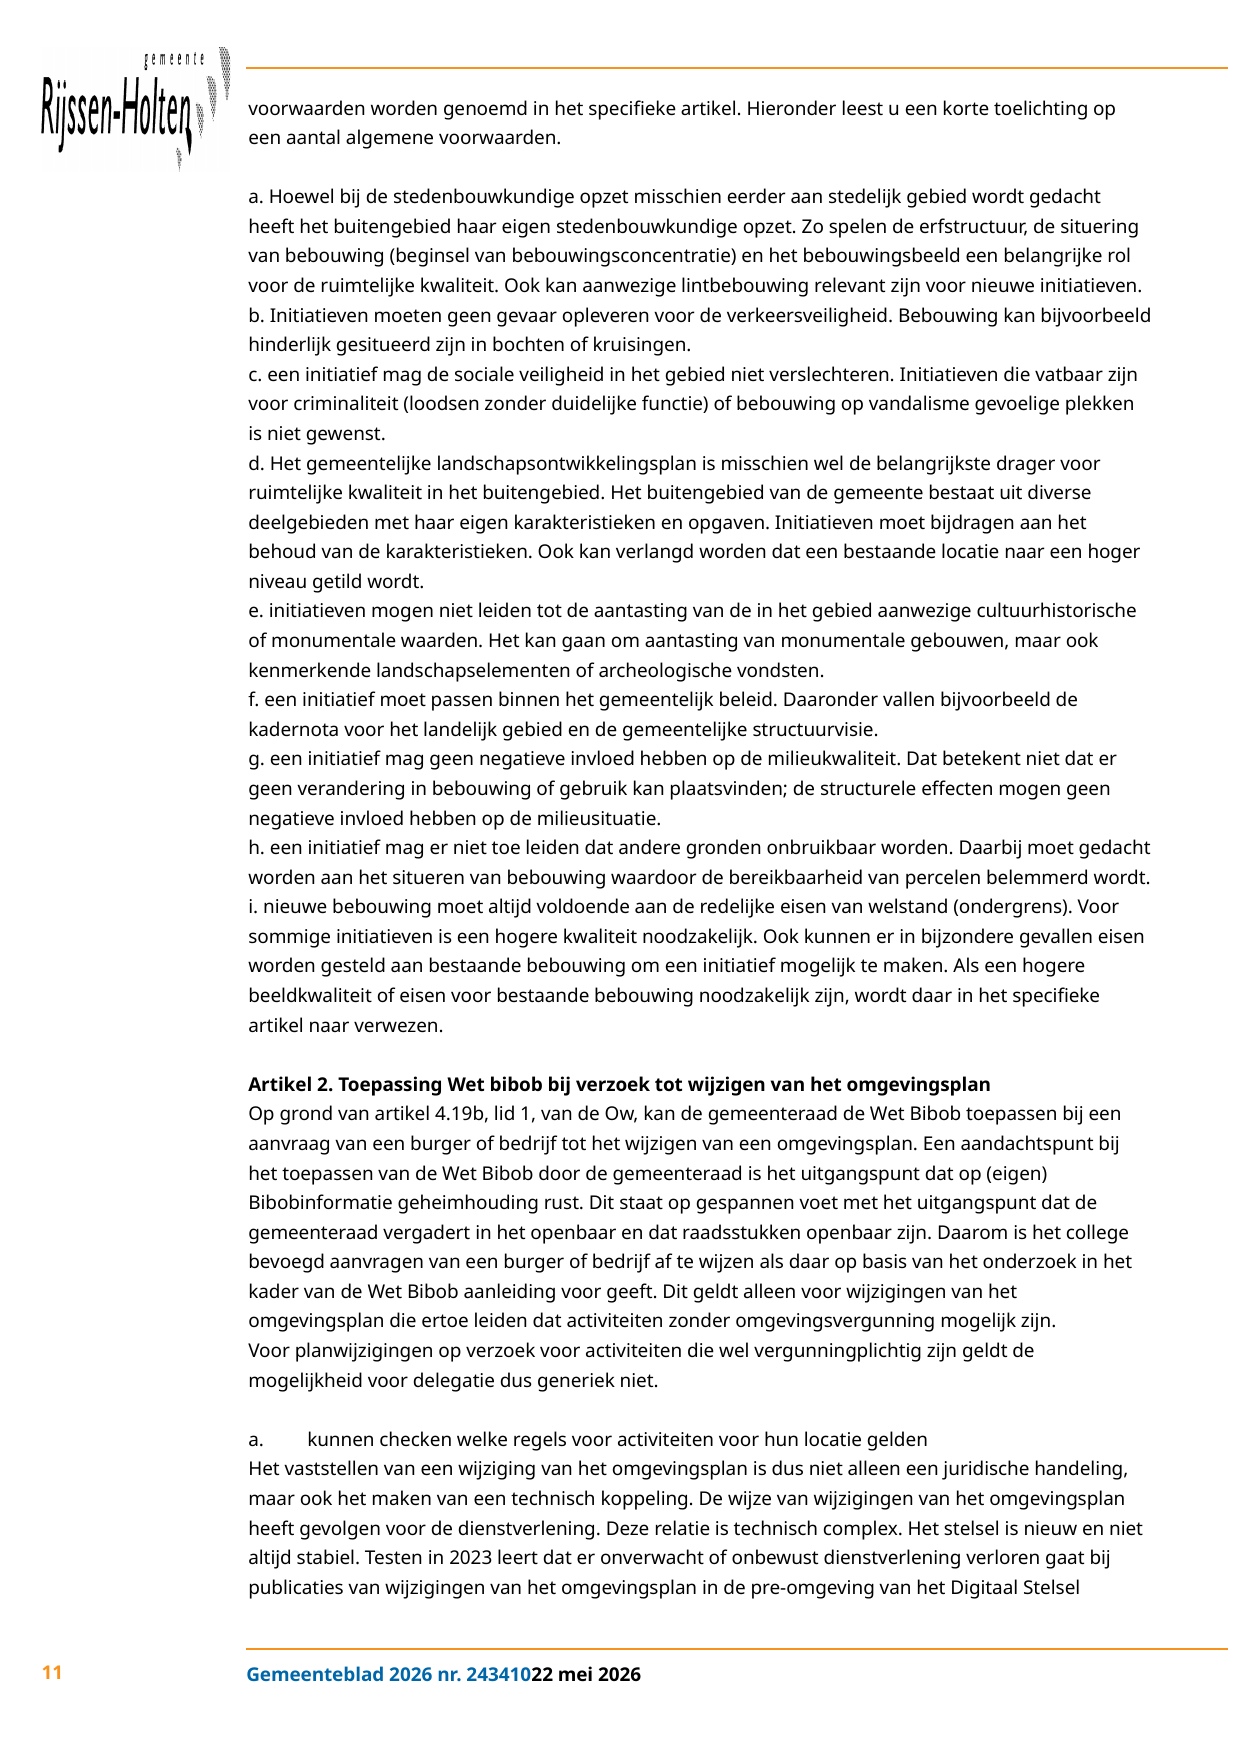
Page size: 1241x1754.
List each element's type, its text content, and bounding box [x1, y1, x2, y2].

text d. Het gemeentelijke landschapsontwikkelingsplan is misschien wel de belangrijkste drager voor ruimtelijke kwaliteit in het buitengebied. Het buitengebied van de gemeente bestaat uit diverse deelgebieden met haar eigen karakteristieken en opgaven. Initiatieven moet bijdragen aan het behoud van de karakteristieken. Ook kan verlangd worden dat een bestaande locatie naar een hoger niveau getild wordt. [248, 450, 1152, 594]
text c. een initiatief mag de sociale veiligheid in het gebied niet verslechteren. Initiatieven die vatbaar zijn voor criminaliteit (loodsen zonder duidelijke functie) of bebouwing op vandalisme gevoelige plekken is niet gewenst. [248, 361, 1152, 446]
list kunnen checken welke regels voor activiteiten voor hun locatie gelden [248, 1426, 1152, 1452]
text b. Initiatieven moeten geen gevaar opleveren voor de verkeersveiligheid. Bebouwing kan bijvoorbeeld hinderlijk gesitueerd zijn in bochten of kruisingen. [248, 302, 1152, 357]
text f. een initiatief moet passen binnen het gemeentelijk beleid. Daaronder vallen bijvoorbeeld de kadernota voor het landelijk gebied en de gemeentelijke structuurvisie. [248, 686, 1152, 742]
text h. een initiatief mag er niet toe leiden dat andere gronden onbruikbaar worden. Daarbij moet gedacht worden aan het situeren van bebouwing waardoor de bereikbaarheid van percelen belemmerd wordt. [248, 834, 1152, 890]
text a. Hoewel bij de stedenbouwkundige opzet misschien eerder aan stedelijk gebied wordt gedacht heeft het buitengebied haar eigen stedenbouwkundige opzet. Zo spelen de erfstructuur, de situering van bebouwing (beginsel van bebouwingsconcentratie) en het bebouwingsbeeld een belangrijke rol voor de ruimtelijke kwaliteit. Ook kan aanwezige lintbebouwing relevant zijn voor nieuwe initiatieven. [248, 183, 1152, 298]
text i. nieuwe bebouwing moet altijd voldoende aan de redelijke eisen van welstand (ondergrens). Voor sommige initiatieven is een hogere kwaliteit noodzakelijk. Ook kunnen er in bijzondere gevallen eisen worden gesteld aan bestaande bebouwing om een initiatief mogelijk te maken. Als een hogere beeldkwaliteit of eisen voor bestaande bebouwing noodzakelijk zijn, wordt daar in het specifieke artikel naar verwezen. [248, 893, 1152, 1038]
picture [41, 47, 231, 172]
text Op grond van artikel 4.19b, lid 1, van de Ow, kan de gemeenteraad de Wet Bibob toepassen bij een aanvraag van een burger of bedrijf tot het wijzigen van een omgevingsplan. Een aandachtspunt bij het toepassen van de Wet Bibob door de gemeenteraad is het uitgangspunt dat op (eigen) Bibobinformatie geheimhouding rust. Dit staat op gespannen voet met het uitgangspunt dat de gemeenteraad vergadert in het openbaar en dat raadsstukken openbaar zijn. Daarom is het college bevoegd aanvragen van een burger of bedrijf af te wijzen als daar op basis van het onderzoek in het kader van de Wet Bibob aanleiding voor geeft. Dit geldt alleen voor wijzigingen van het omgevingsplan die ertoe leiden dat activiteiten zonder omgevingsvergunning mogelijk zijn. [248, 1101, 1152, 1333]
text voorwaarden worden genoemd in het specifieke artikel. Hieronder leest u een korte toelichting op een aantal algemene voorwaarden. [248, 95, 1152, 150]
text Artikel 2. Toepassing Wet bibob bij verzoek tot wijzigen van het omgevingsplan [248, 1071, 1152, 1097]
text Voor planwijzigingen op verzoek voor activiteiten die wel vergunningplichtig zijn geldt de mogelijkheid voor delegatie dus generiek niet. [248, 1337, 1152, 1393]
text e. initiatieven mogen niet leiden tot de aantasting van de in het gebied aanwezige cultuurhistorische of monumentale waarden. Het kan gaan om aantasting van monumentale gebouwen, maar ook kenmerkende landschapselementen of archeologische vondsten. [248, 598, 1152, 683]
text g. een initiatief mag geen negatieve invloed hebben op de milieukwaliteit. Dat betekent niet dat er geen verandering in bebouwing of gebruik kan plaatsvinden; de structurele effecten mogen geen negatieve invloed hebben op de milieusituatie. [248, 746, 1152, 831]
text Het vaststellen van een wijziging van het omgevingsplan is dus niet alleen een juridische handeling, maar ook het maken van een technisch koppeling. De wijze van wijzigingen van het omgevingsplan heeft gevolgen voor de dienstverlening. Deze relatie is technisch complex. Het stelsel is nieuw en niet altijd stabiel. Testen in 2023 leert dat er onverwacht of onbewust dienstverlening verloren gaat bij publicaties van wijzigingen van het omgevingsplan in de pre-omgeving van het Digitaal Stelsel [248, 1456, 1152, 1600]
